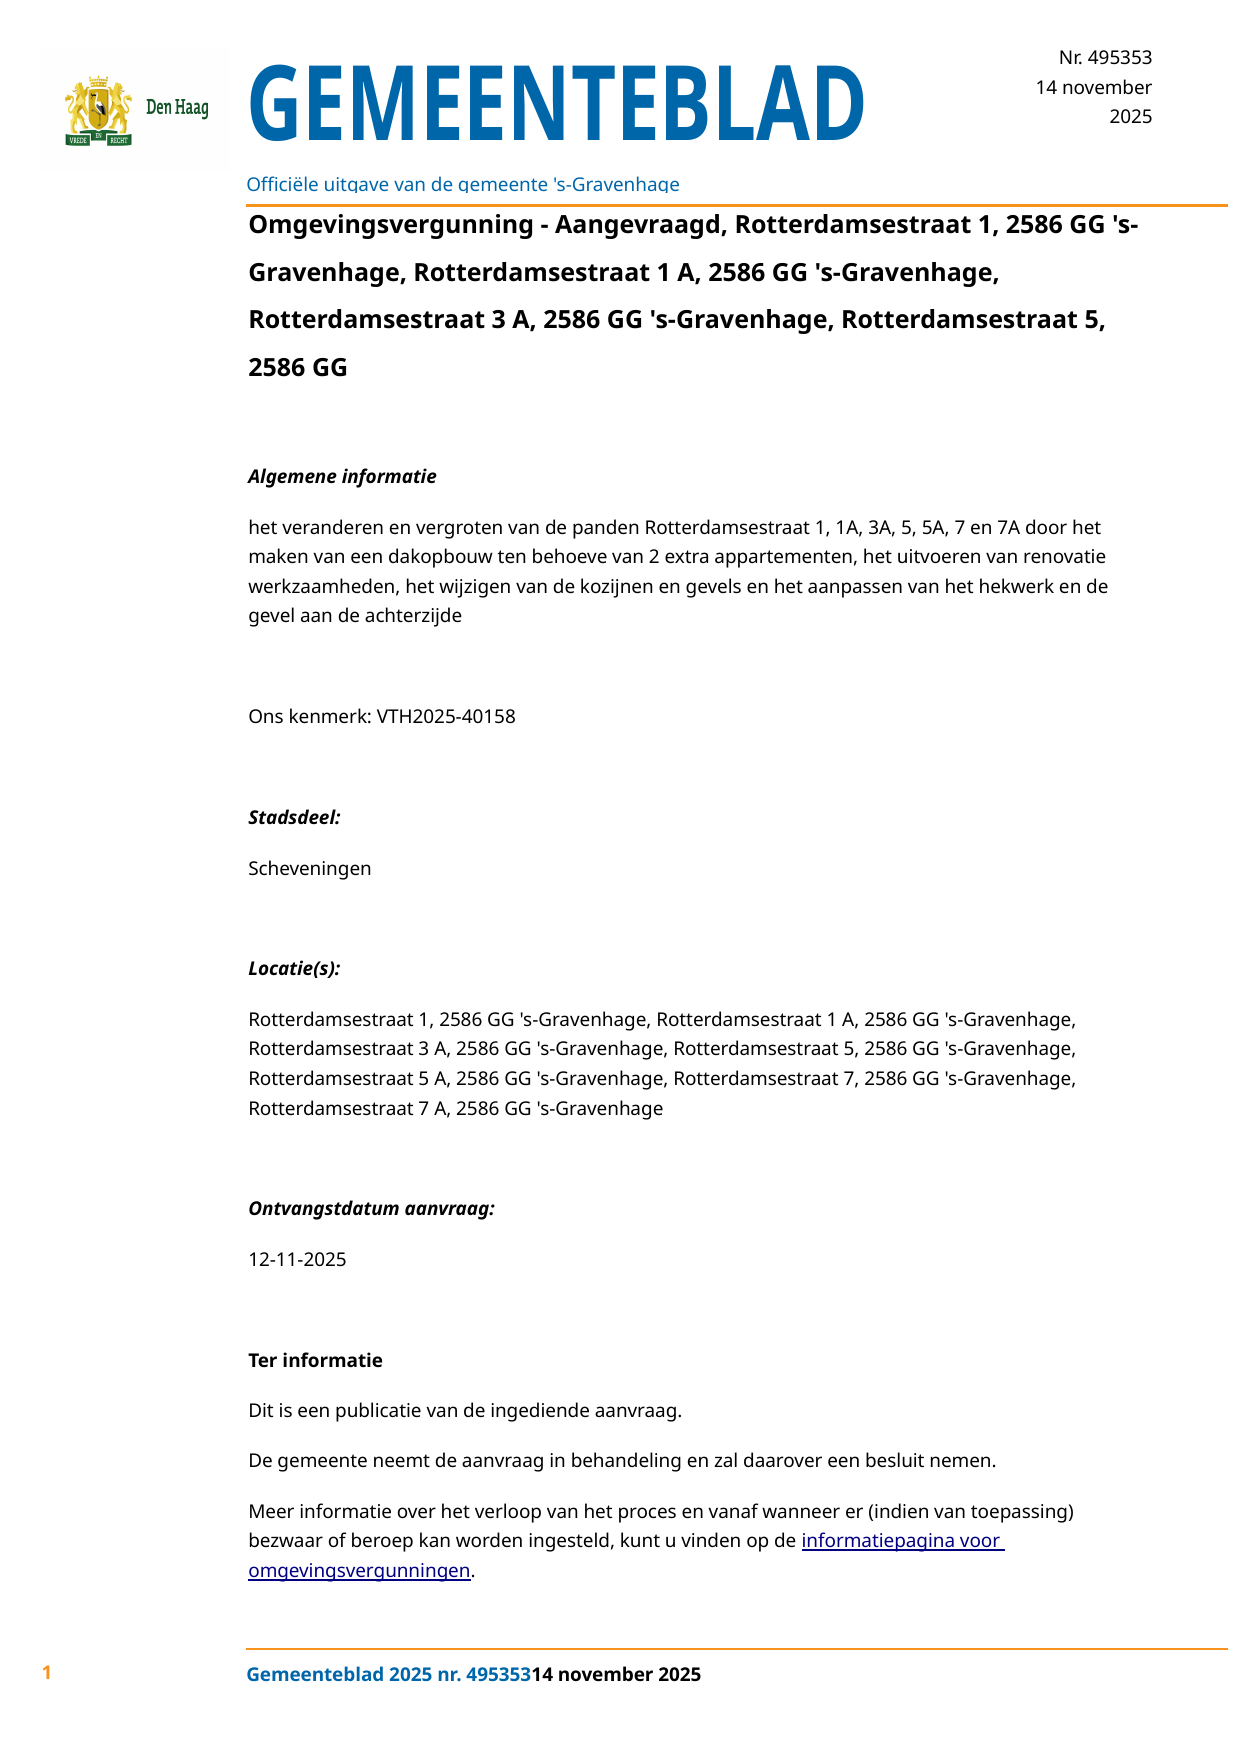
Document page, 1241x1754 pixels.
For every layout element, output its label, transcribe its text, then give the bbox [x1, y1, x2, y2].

text De gemeente neemt de aanvraag in behandeling en zal daarover een besluit nemen. [248, 1448, 1152, 1473]
text Ons kenmerk: VTH2025-40158 [248, 703, 1152, 729]
text 12-11-2025 [248, 1246, 1152, 1272]
text Ontvangstdatum aanvraag: [248, 1196, 1152, 1221]
picture [41, 47, 231, 172]
text Meer informatie over het verloop van het proces en vanaf wanneer er (indien van toepassing) bezwaar of beroep kan worden ingesteld, kunt u vinden op de informatiepagina voor omgevingsvergunningen. [248, 1498, 1152, 1583]
text Omgevingsvergunning - Aangevraagd, Rotterdamsestraat 1, 2586 GG 's-Gravenhage, Rotterdamsestraat 1 A, 2586 GG 's-Gravenhage, Rotterdamsestraat 3 A, 2586 GG 's-Gravenhage, Rotterdamsestraat 5, 2586 GG [248, 207, 1152, 384]
text Locatie(s): [248, 956, 1152, 981]
text Scheveningen [248, 855, 1152, 881]
text Stadsdeel: [248, 804, 1152, 830]
text het veranderen en vergroten van de panden Rotterdamsestraat 1, 1A, 3A, 5, 5A, 7 en 7A door het maken van een dakopbouw ten behoeve van 2 extra appartementen, het uitvoeren van renovatie werkzaamheden, het wijzigen van de kozijnen en gevels en het aanpassen van het hekwerk en de gevel aan de achterzijde [248, 514, 1152, 628]
text Ter informatie [248, 1347, 1152, 1373]
text Algemene informatie [248, 463, 1152, 489]
text Dit is een publicatie van de ingediende aanvraag. [248, 1397, 1152, 1423]
text Rotterdamsestraat 1, 2586 GG 's-Gravenhage, Rotterdamsestraat 1 A, 2586 GG 's-Gravenhage, Rotterdamsestraat 3 A, 2586 GG 's-Gravenhage, Rotterdamsestraat 5, 2586 GG 's-Gravenhage, Rotterdamsestraat 5 A, 2586 GG 's-Gravenhage, Rotterdamsestraat 7, 2586 GG 's-Gravenhage, Rotterdamsestraat 7 A, 2586 GG 's-Gravenhage [248, 1006, 1152, 1121]
